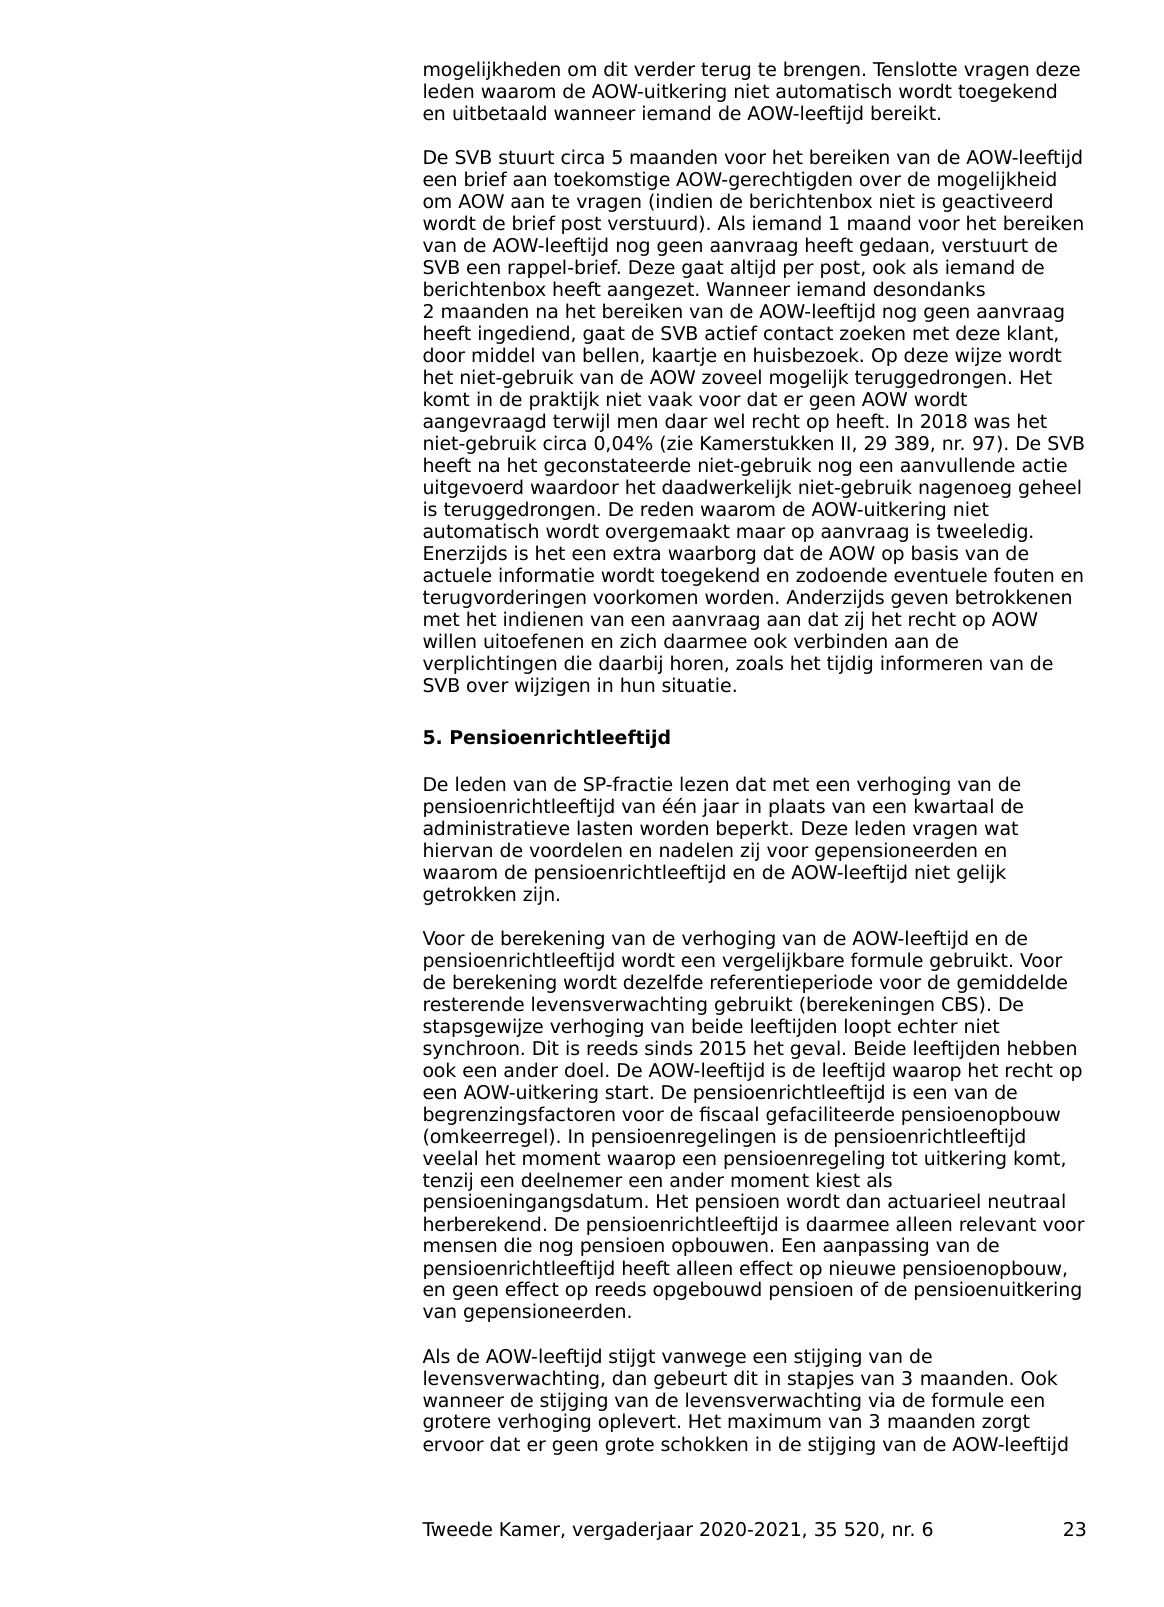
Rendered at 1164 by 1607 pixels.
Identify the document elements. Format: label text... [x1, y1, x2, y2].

subtitle 5. Pensioenrichtleeftijd [422, 727, 1087, 749]
text Voor de berekening van de verhoging van de AOW-leeftijd en de pensioenrichtleeftijd wordt een vergelijkbare formule gebruikt. Voor de berekening wordt dezelfde referentieperiode voor de gemiddelde resterende levensverwachting gebruikt (berekeningen CBS). De stapsgewijze verhoging van beide leeftijden loopt echter niet synchroon. Dit is reeds sinds 2015 het geval. Beide leeftijden hebben ook een ander doel. De AOW-leeftijd is de leeftijd waarop het recht op een AOW-uitkering start. De pensioenrichtleeftijd is een van de begrenzingsfactoren voor de fiscaal gefaciliteerde pensioenopbouw (omkeerregel). In pensioenregelingen is de pensioenrichtleeftijd veelal het moment waarop een pensioenregeling tot uitkering komt, tenzij een deelnemer een ander moment kiest als pensioeningangsdatum. Het pensioen wordt dan actuarieel neutraal herberekend. De pensioenrichtleeftijd is daarmee alleen relevant voor mensen die nog pensioen opbouwen. Een aanpassing van de pensioenrichtleeftijd heeft alleen effect op nieuwe pensioenopbouw, en geen effect op reeds opgebouwd pensioen of de pensioenuitkering van gepensioneerden. [422, 928, 1087, 1323]
text Als de AOW-leeftijd stijgt vanwege een stijging van de levensverwachting, dan gebeurt dit in stapjes van 3 maanden. Ook wanneer de stijging van de levensverwachting via de formule een grotere verhoging oplevert. Het maximum van 3 maanden zorgt ervoor dat er geen grote schokken in de stijging van de AOW-leeftijd [422, 1346, 1087, 1455]
text De SVB stuurt circa 5 maanden voor het bereiken van de AOW-leeftijd een brief aan toekomstige AOW-gerechtigden over de mogelijkheid om AOW aan te vragen (indien de berichtenbox niet is geactiveerd wordt de brief post verstuurd). Als iemand 1 maand voor het bereiken van de AOW-leeftijd nog geen aanvraag heeft gedaan, verstuurt de SVB een rappel-brief. Deze gaat altijd per post, ook als iemand de berichtenbox heeft aangezet. Wanneer iemand desondanks 2 maanden na het bereiken van de AOW-leeftijd nog geen aanvraag heeft ingediend, gaat de SVB actief contact zoeken met deze klant, door middel van bellen, kaartje en huisbezoek. Op deze wijze wordt het niet-gebruik van de AOW zoveel mogelijk teruggedrongen. Het komt in de praktijk niet vaak voor dat er geen AOW wordt aangevraagd terwijl men daar wel recht op heeft. In 2018 was het niet-gebruik circa 0,04% (zie Kamerstukken II, 29 389, nr. 97). De SVB heeft na het geconstateerde niet-gebruik nog een aanvullende actie uitgevoerd waardoor het daadwerkelijk niet-gebruik nagenoeg geheel is teruggedrongen. De reden waarom de AOW-uitkering niet automatisch wordt overgemaakt maar op aanvraag is tweeledig. Enerzijds is het een extra waarborg dat de AOW op basis van de actuele informatie wordt toegekend en zodoende eventuele fouten en terugvorderingen voorkomen worden. Anderzijds geven betrokkenen met het indienen van een aanvraag aan dat zij het recht op AOW willen uitoefenen en zich daarmee ook verbinden aan de verplichtingen die daarbij horen, zoals het tijdig informeren van de SVB over wijzigen in hun situatie. [422, 147, 1087, 697]
text De leden van de SP-fractie lezen dat met een verhoging van de pensioenrichtleeftijd van één jaar in plaats van een kwartaal de administratieve lasten worden beperkt. Deze leden vragen wat hiervan de voordelen en nadelen zij voor gepensioneerden en waarom de pensioenrichtleeftijd en de AOW-leeftijd niet gelijk getrokken zijn. [422, 774, 1087, 906]
text mogelijkheden om dit verder terug te brengen. Tenslotte vragen deze leden waarom de AOW-uitkering niet automatisch wordt toegekend en uitbetaald wanneer iemand de AOW-leeftijd bereikt. [422, 59, 1087, 125]
